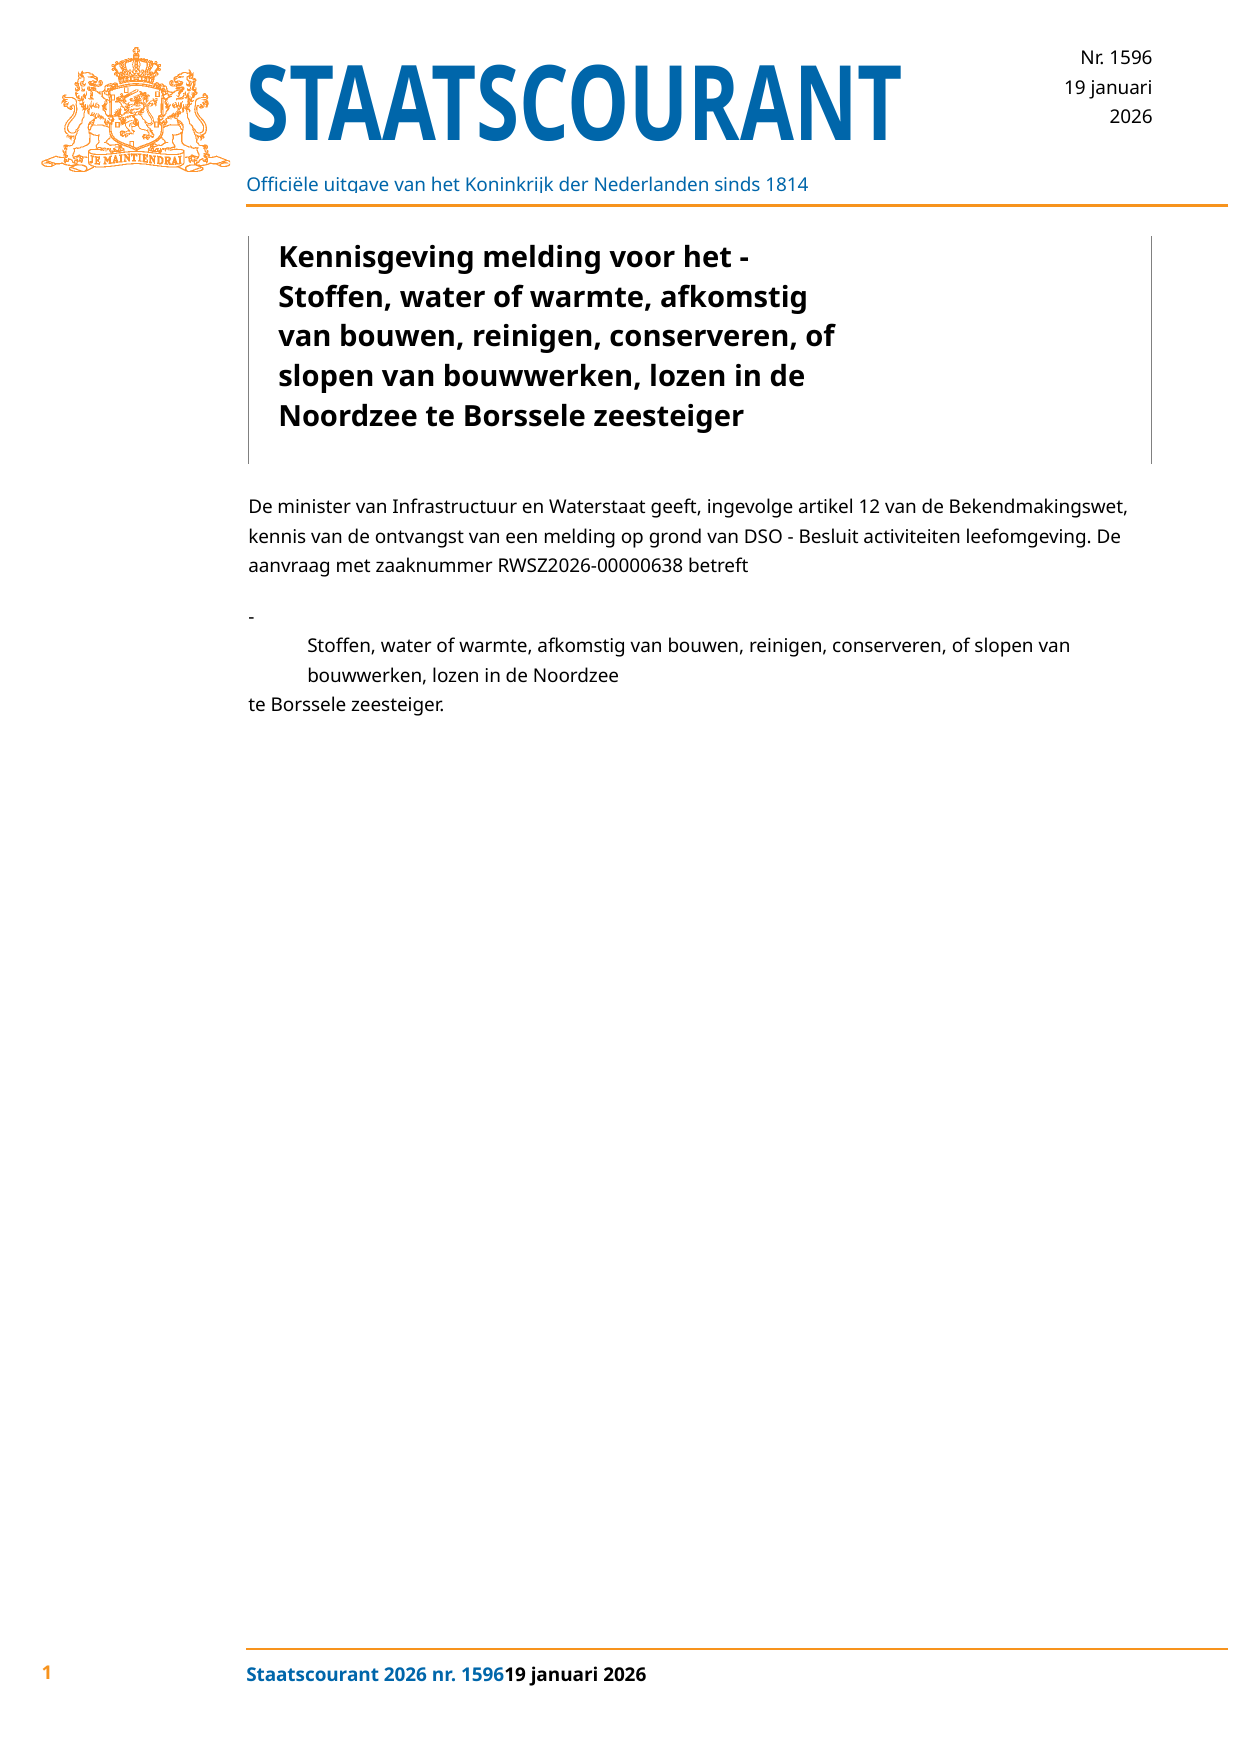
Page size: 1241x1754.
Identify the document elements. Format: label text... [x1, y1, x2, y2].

table_header [850, 236, 912, 413]
table_header [1090, 236, 1151, 413]
table_header [850, 414, 1151, 464]
picture [912, 236, 1090, 414]
text te Borssele zeesteiger. [248, 692, 1152, 717]
list Stoffen, water of warmte, afkomstig van bouwen, reinigen, conserveren, of slopen van bouwwerken, lozen in de Noordzee [248, 632, 1152, 688]
picture [41, 47, 231, 172]
table_header Kennisgeving melding voor het -Stoffen, water of warmte, afkomstig van bouwen, reinigen, conserveren, of slopen van bouwwerken, lozen in de Noordzee te Borssele zeesteiger [249, 236, 850, 464]
text De minister van Infrastructuur en Waterstaat geeft, ingevolge artikel 12 van de Bekendmakingswet, kennis van de ontvangst van een melding op grond van DSO - Besluit activiteiten leefomgeving. De aanvraag met zaaknummer RWSZ2026-00000638 betreft [248, 493, 1152, 578]
